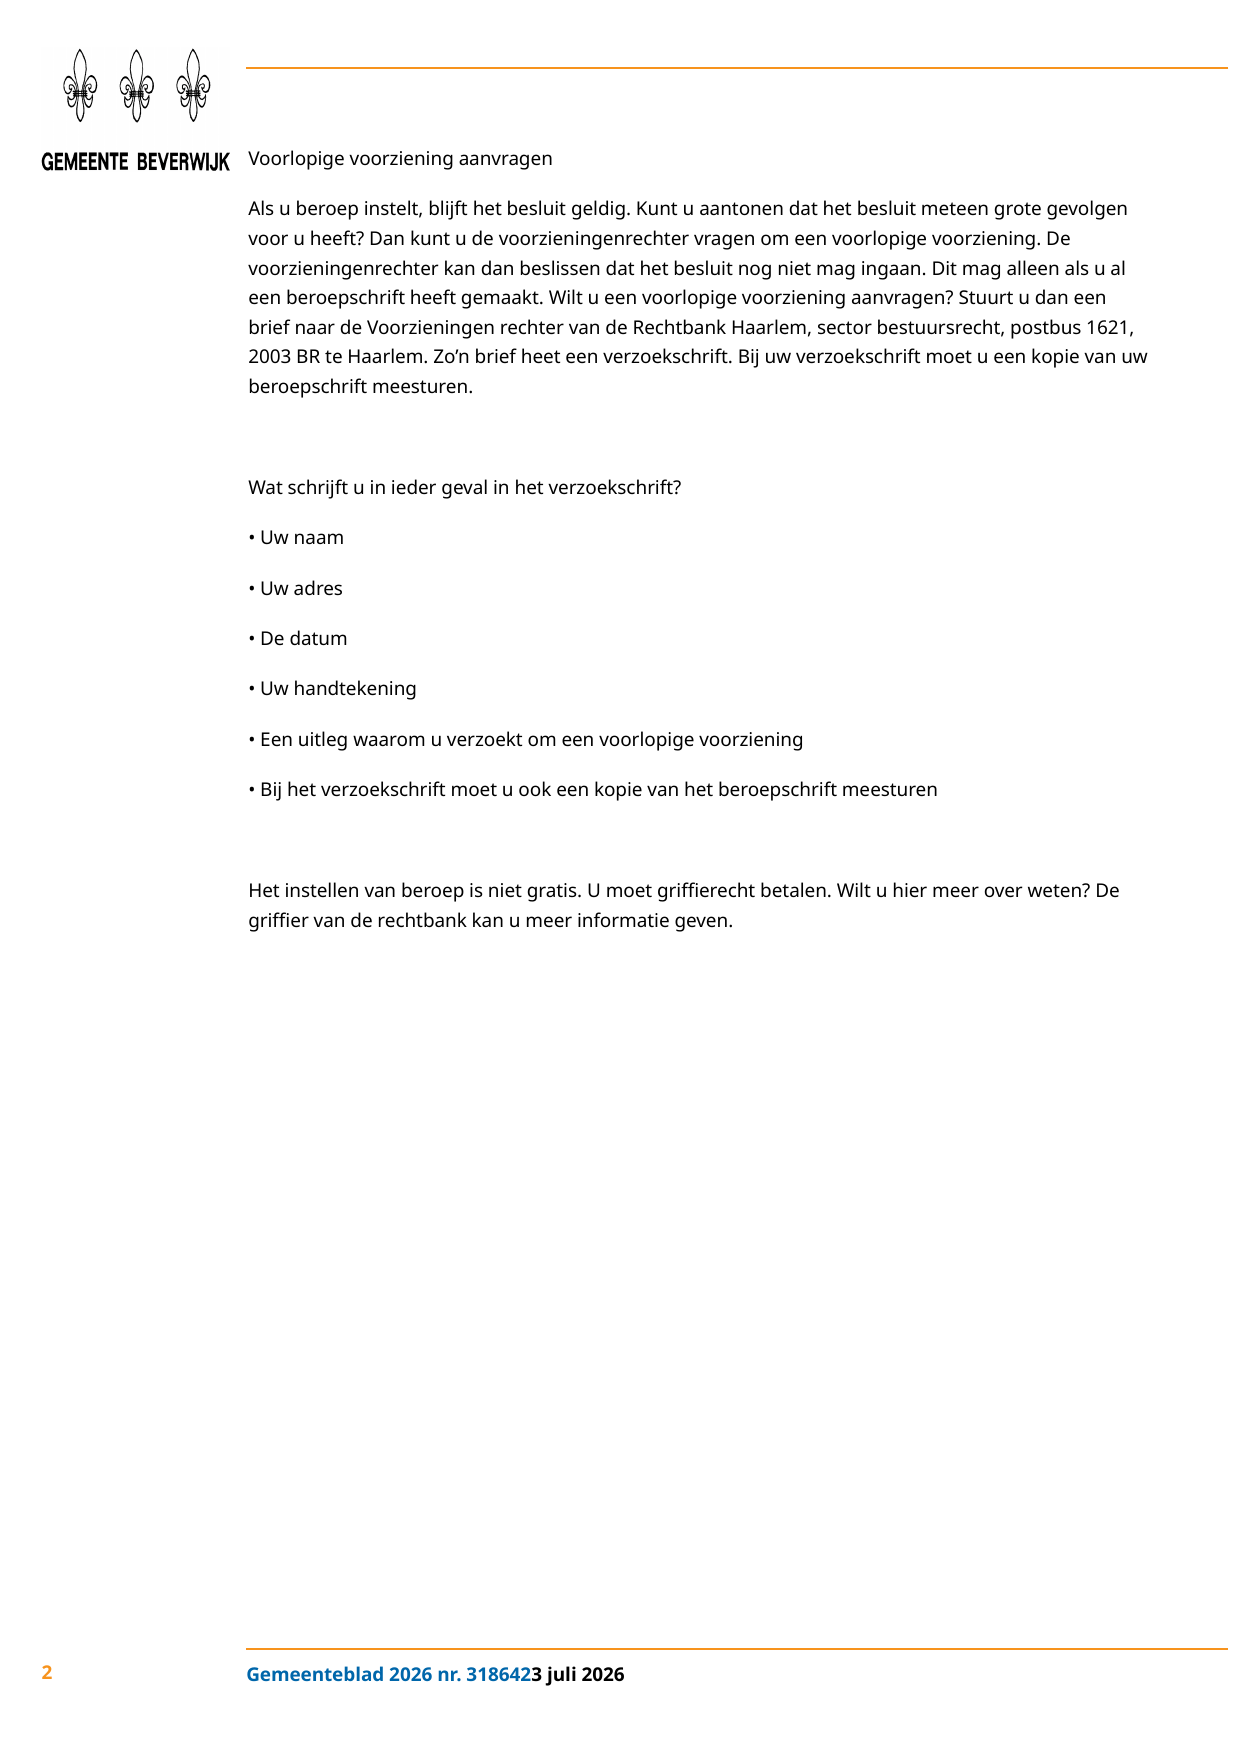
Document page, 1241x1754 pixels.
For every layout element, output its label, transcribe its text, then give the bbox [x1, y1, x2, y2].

picture [41, 47, 231, 172]
text Voorlopige voorziening aanvragen [248, 145, 1152, 171]
text • Bij het verzoekschrift moet u ook een kopie van het beroepschrift meesturen [248, 776, 1152, 802]
text • Uw handtekening [248, 676, 1152, 701]
text • Uw naam [248, 524, 1152, 550]
text • Een uitleg waarom u verzoekt om een voorlopige voorziening [248, 726, 1152, 752]
text Als u beroep instelt, blijft het besluit geldig. Kunt u aantonen dat het besluit meteen grote gevolgen voor u heeft? Dan kunt u de voorzieningenrechter vragen om een voorlopige voorziening. De voorzieningenrechter kan dan beslissen dat het besluit nog niet mag ingaan. Dit mag alleen als u al een beroepschrift heeft gemaakt. Wilt u een voorlopige voorziening aanvragen? Stuurt u dan een brief naar de Voorzieningen rechter van de Rechtbank Haarlem, sector bestuursrecht, postbus 1621, 2003 BR te Haarlem. Zo’n brief heet een verzoekschrift. Bij uw verzoekschrift moet u een kopie van uw beroepschrift meesturen. [248, 196, 1152, 399]
text • Uw adres [248, 575, 1152, 601]
text Het instellen van beroep is niet gratis. U moet griffierecht betalen. Wilt u hier meer over weten? De griffier van de rechtbank kan u meer informatie geven. [248, 877, 1152, 933]
text • De datum [248, 625, 1152, 651]
text Wat schrijft u in ieder geval in het verzoekschrift? [248, 474, 1152, 500]
